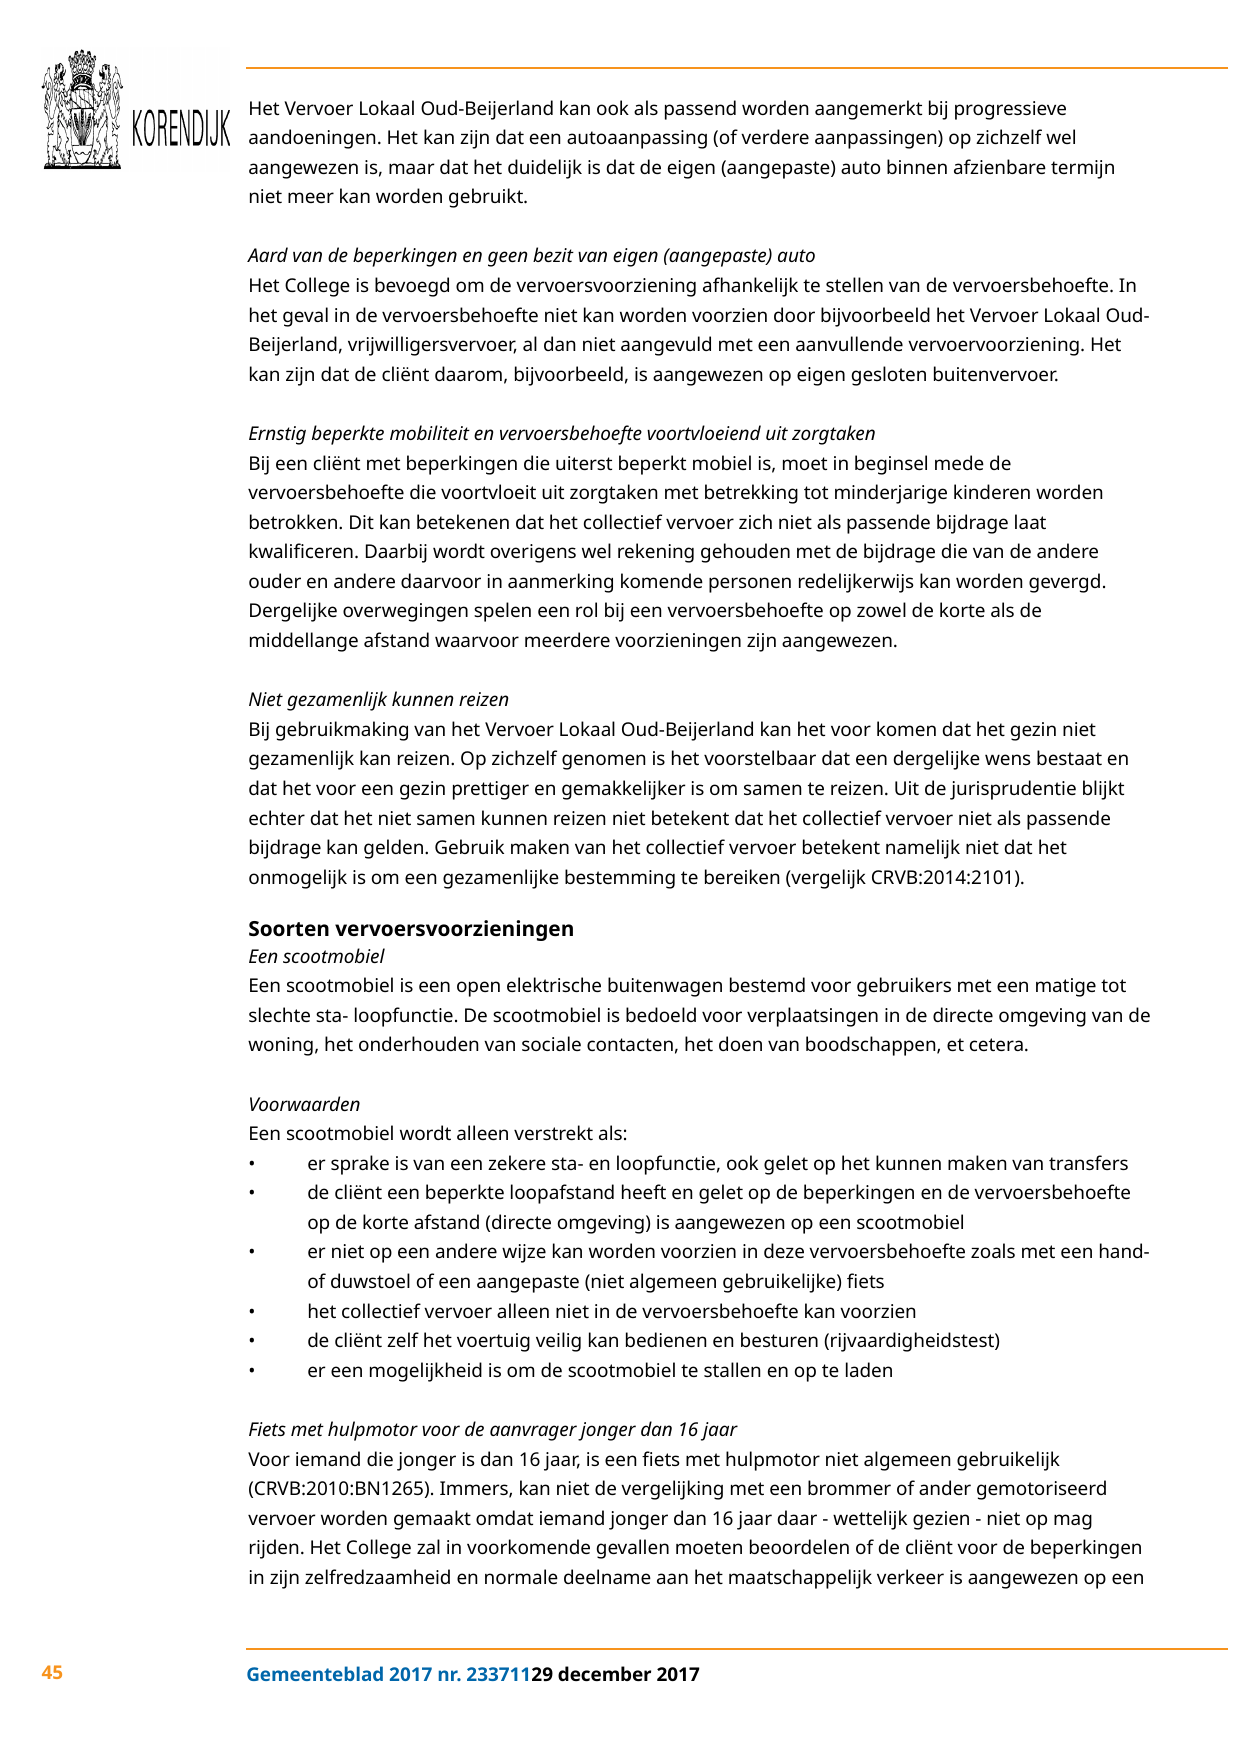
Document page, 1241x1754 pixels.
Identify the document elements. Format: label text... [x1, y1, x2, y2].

list er een mogelijkheid is om de scootmobiel te stallen en op te laden [248, 1357, 1152, 1383]
text Een scootmobiel is een open elektrische buitenwagen bestemd voor gebruikers met een matige tot slechte sta- loopfunctie. De scootmobiel is bedoeld voor verplaatsingen in de directe omgeving van de woning, het onderhouden van sociale contacten, het doen van boodschappen, et cetera. [248, 972, 1152, 1057]
text Niet gezamenlijk kunnen reizen [248, 686, 1152, 712]
text Voor iemand die jonger is dan 16 jaar, is een fiets met hulpmotor niet algemeen gebruikelijk (CRVB:2010:BN1265). Immers, kan niet de vergelijking met een brommer of ander gemotoriseerd vervoer worden gemaakt omdat iemand jonger dan 16 jaar daar - wettelijk gezien - niet op mag rijden. Het College zal in voorkomende gevallen moeten beoordelen of de cliënt voor de beperkingen in zijn zelfredzaamheid en normale deelname aan het maatschappelijk verkeer is aangewezen op een [248, 1446, 1152, 1590]
list de cliënt zelf het voertuig veilig kan bedienen en besturen (rijvaardigheidstest) [248, 1327, 1152, 1353]
text Het College is bevoegd om de vervoersvoorziening afhankelijk te stellen van de vervoersbehoefte. In het geval in de vervoersbehoefte niet kan worden voorzien door bijvoorbeeld het Vervoer Lokaal Oud-Beijerland, vrijwilligersvervoer, al dan niet aangevuld met een aanvullende vervoervoorziening. Het kan zijn dat de cliënt daarom, bijvoorbeeld, is aangewezen op eigen gesloten buitenvervoer. [248, 272, 1152, 387]
text Ernstig beperkte mobiliteit en vervoersbehoefte voortvloeiend uit zorgtaken [248, 420, 1152, 446]
list de cliënt een beperkte loopafstand heeft en gelet op de beperkingen en de vervoersbehoefte op de korte afstand (directe omgeving) is aangewezen op een scootmobiel [248, 1179, 1152, 1235]
text Een scootmobiel wordt alleen verstrekt als: [248, 1120, 1152, 1146]
text Soorten vervoersvoorzieningen [248, 914, 1152, 943]
text Voorwaarden [248, 1091, 1152, 1116]
text Aard van de beperkingen en geen bezit van eigen (aangepaste) auto [248, 243, 1152, 268]
text Bij gebruikmaking van het Vervoer Lokaal Oud-Beijerland kan het voor komen dat het gezin niet gezamenlijk kan reizen. Op zichzelf genomen is het voorstelbaar dat een dergelijke wens bestaat en dat het voor een gezin prettiger en gemakkelijker is om samen te reizen. Uit de jurisprudentie blijkt echter dat het niet samen kunnen reizen niet betekent dat het collectief vervoer niet als passende bijdrage kan gelden. Gebruik maken van het collectief vervoer betekent namelijk niet dat het onmogelijk is om een gezamenlijke bestemming te bereiken (vergelijk CRVB:2014:2101). [248, 716, 1152, 890]
list het collectief vervoer alleen niet in de vervoersbehoefte kan voorzien [248, 1298, 1152, 1323]
text Fiets met hulpmotor voor de aanvrager jonger dan 16 jaar [248, 1416, 1152, 1442]
list er sprake is van een zekere sta- en loopfunctie, ook gelet op het kunnen maken van transfers [248, 1150, 1152, 1176]
list er niet op een andere wijze kan worden voorzien in deze vervoersbehoefte zoals met een hand- of duwstoel of een aangepaste (niet algemeen gebruikelijke) fiets [248, 1239, 1152, 1294]
text Bij een cliënt met beperkingen die uiterst beperkt mobiel is, moet in beginsel mede de vervoersbehoefte die voortvloeit uit zorgtaken met betrekking tot minderjarige kinderen worden betrokken. Dit kan betekenen dat het collectief vervoer zich niet als passende bijdrage laat kwalificeren. Daarbij wordt overigens wel rekening gehouden met de bijdrage die van de andere ouder en andere daarvoor in aanmerking komende personen redelijkerwijs kan worden gevergd. Dergelijke overwegingen spelen een rol bij een vervoersbehoefte op zowel de korte als de middellange afstand waarvoor meerdere voorzieningen zijn aangewezen. [248, 450, 1152, 653]
text Het Vervoer Lokaal Oud-Beijerland kan ook als passend worden aangemerkt bij progressieve aandoeningen. Het kan zijn dat een autoaanpassing (of verdere aanpassingen) op zichzelf wel aangewezen is, maar dat het duidelijk is dat de eigen (aangepaste) auto binnen afzienbare termijn niet meer kan worden gebruikt. [248, 95, 1152, 209]
text Een scootmobiel [248, 943, 1152, 968]
picture [41, 47, 231, 172]
